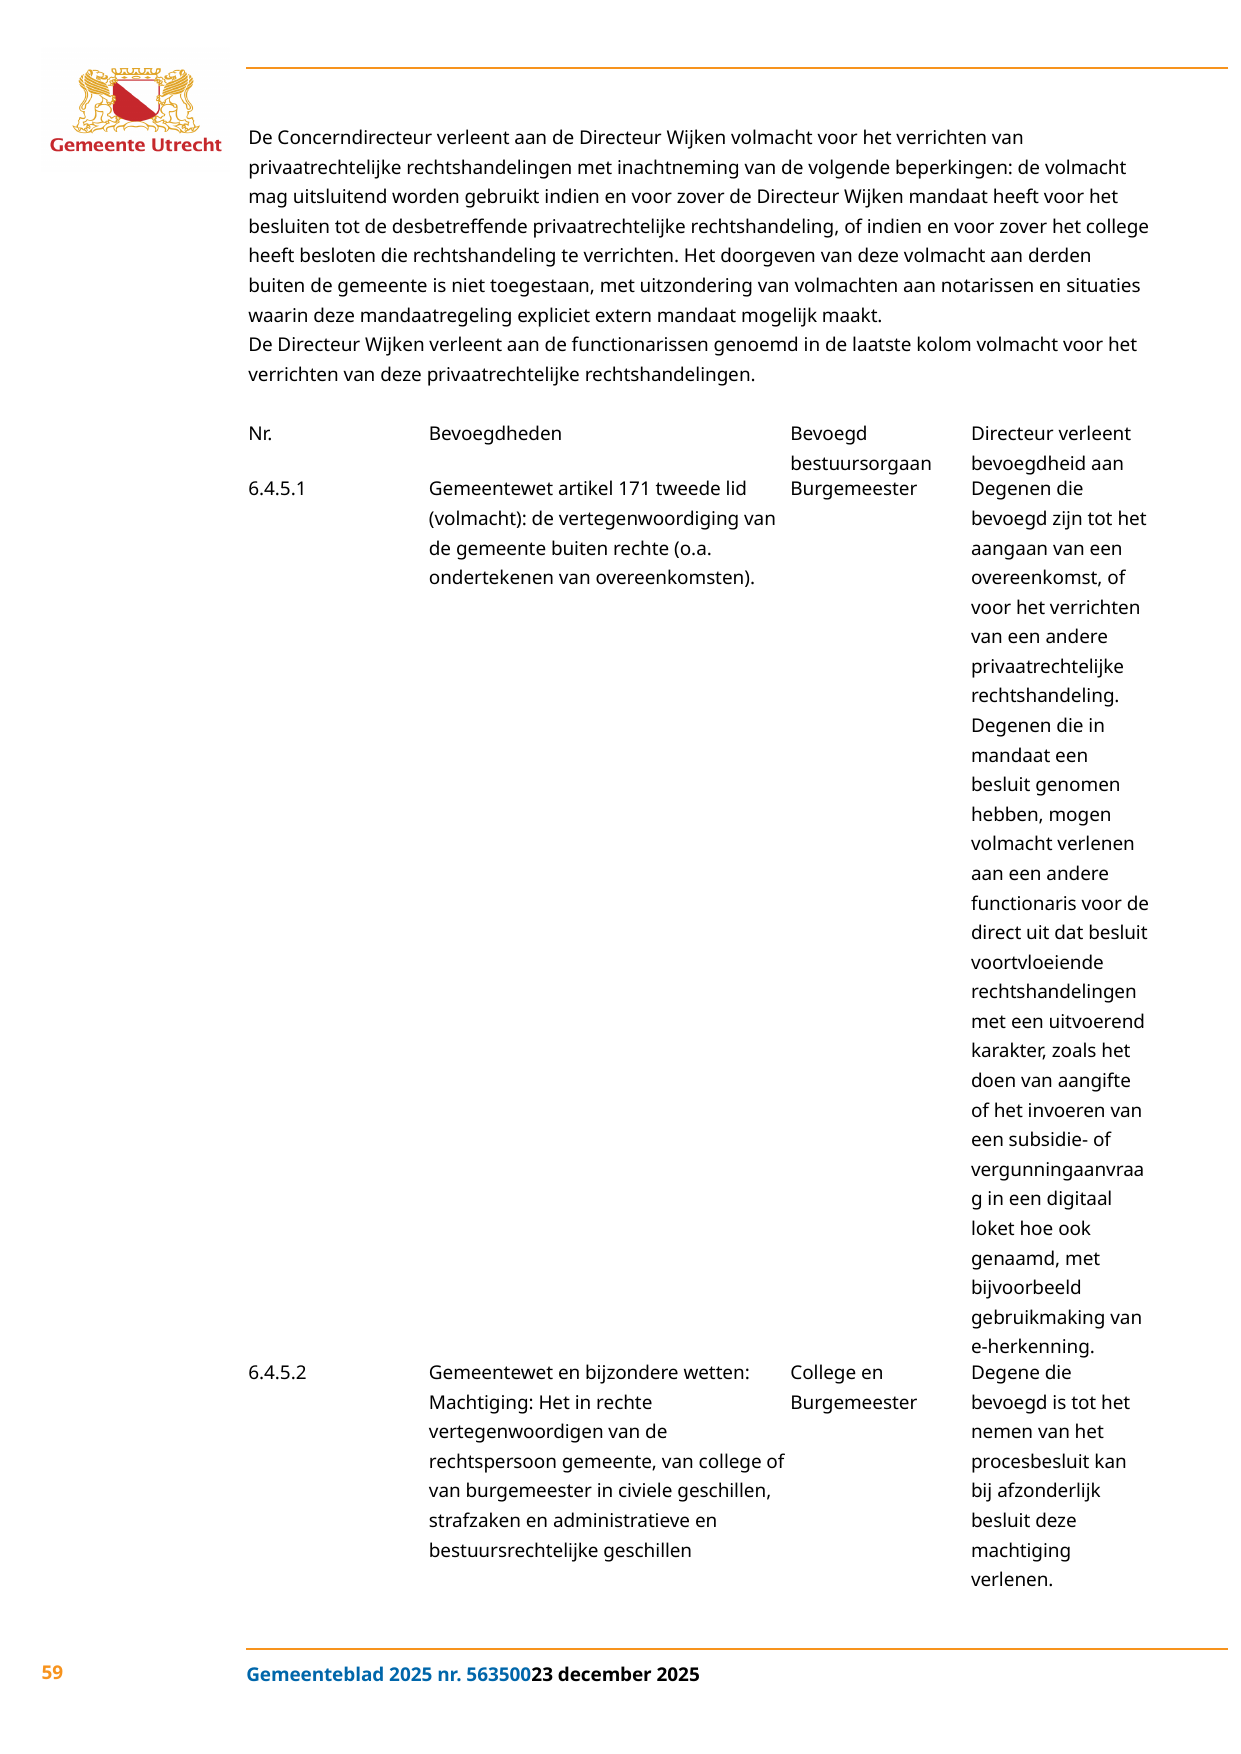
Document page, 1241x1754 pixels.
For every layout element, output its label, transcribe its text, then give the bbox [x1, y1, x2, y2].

text De Directeur Wijken verleent aan de functionarissen genoemd in de laatste kolom volmacht voor het verrichten van deze privaatrechtelijke rechtshandelingen. [248, 331, 1152, 387]
table_cell 6.4.5.1 [248, 476, 429, 1359]
table_cell 6.4.5.2 [248, 1359, 429, 1592]
table_header Bevoegd bestuursorgaan [790, 420, 971, 476]
text De Concerndirecteur verleent aan de Directeur Wijken volmacht voor het verrichten van privaatrechtelijke rechtshandelingen met inachtneming van de volgende beperkingen: de volmacht mag uitsluitend worden gebruikt indien en voor zover de Directeur Wijken mandaat heeft voor het besluiten tot de desbetreffende privaatrechtelijke rechtshandeling, of indien en voor zover het college heeft besloten die rechtshandeling te verrichten. Het doorgeven van deze volmacht aan derden buiten de gemeente is niet toegestaan, met uitzondering van volmachten aan notarissen en situaties waarin deze mandaatregeling expliciet extern mandaat mogelijk maakt. [248, 124, 1152, 328]
table_cell Gemeentewet artikel 171 tweede lid (volmacht): de vertegenwoordiging van de gemeente buiten rechte (o.a. ondertekenen van overeenkomsten). [429, 476, 790, 1359]
table_cell Burgemeester [790, 476, 971, 1359]
picture [41, 47, 231, 172]
table_cell College en Burgemeester [790, 1359, 971, 1592]
table_header Nr. [248, 420, 429, 476]
table_cell Degenen die bevoegd zijn tot het aangaan van een overeenkomst, of voor het verrichten van een andere privaatrechtelijke rechtshandeling. Degenen die in mandaat een besluit genomen hebben, mogen volmacht verlenen aan een andere functionaris voor de direct uit dat besluit voortvloeiende rechtshandelingen met een uitvoerend karakter, zoals het doen van aangifte of het invoeren van een subsidie- of vergunningaanvraag in een digitaal loket hoe ook genaamd, met bijvoorbeeld gebruikmaking van e-herkenning. [971, 476, 1152, 1359]
table_cell Degene die bevoegd is tot het nemen van het procesbesluit kan bij afzonderlijk besluit deze machtiging verlenen. [971, 1359, 1152, 1592]
table_cell Gemeentewet en bijzondere wetten: Machtiging: Het in rechte vertegenwoordigen van de rechtspersoon gemeente, van college of van burgemeester in civiele geschillen, strafzaken en administratieve en bestuursrechtelijke geschillen [429, 1359, 790, 1592]
table_header Directeur verleent bevoegdheid aan [971, 420, 1152, 476]
table_header Bevoegdheden [429, 420, 790, 476]
